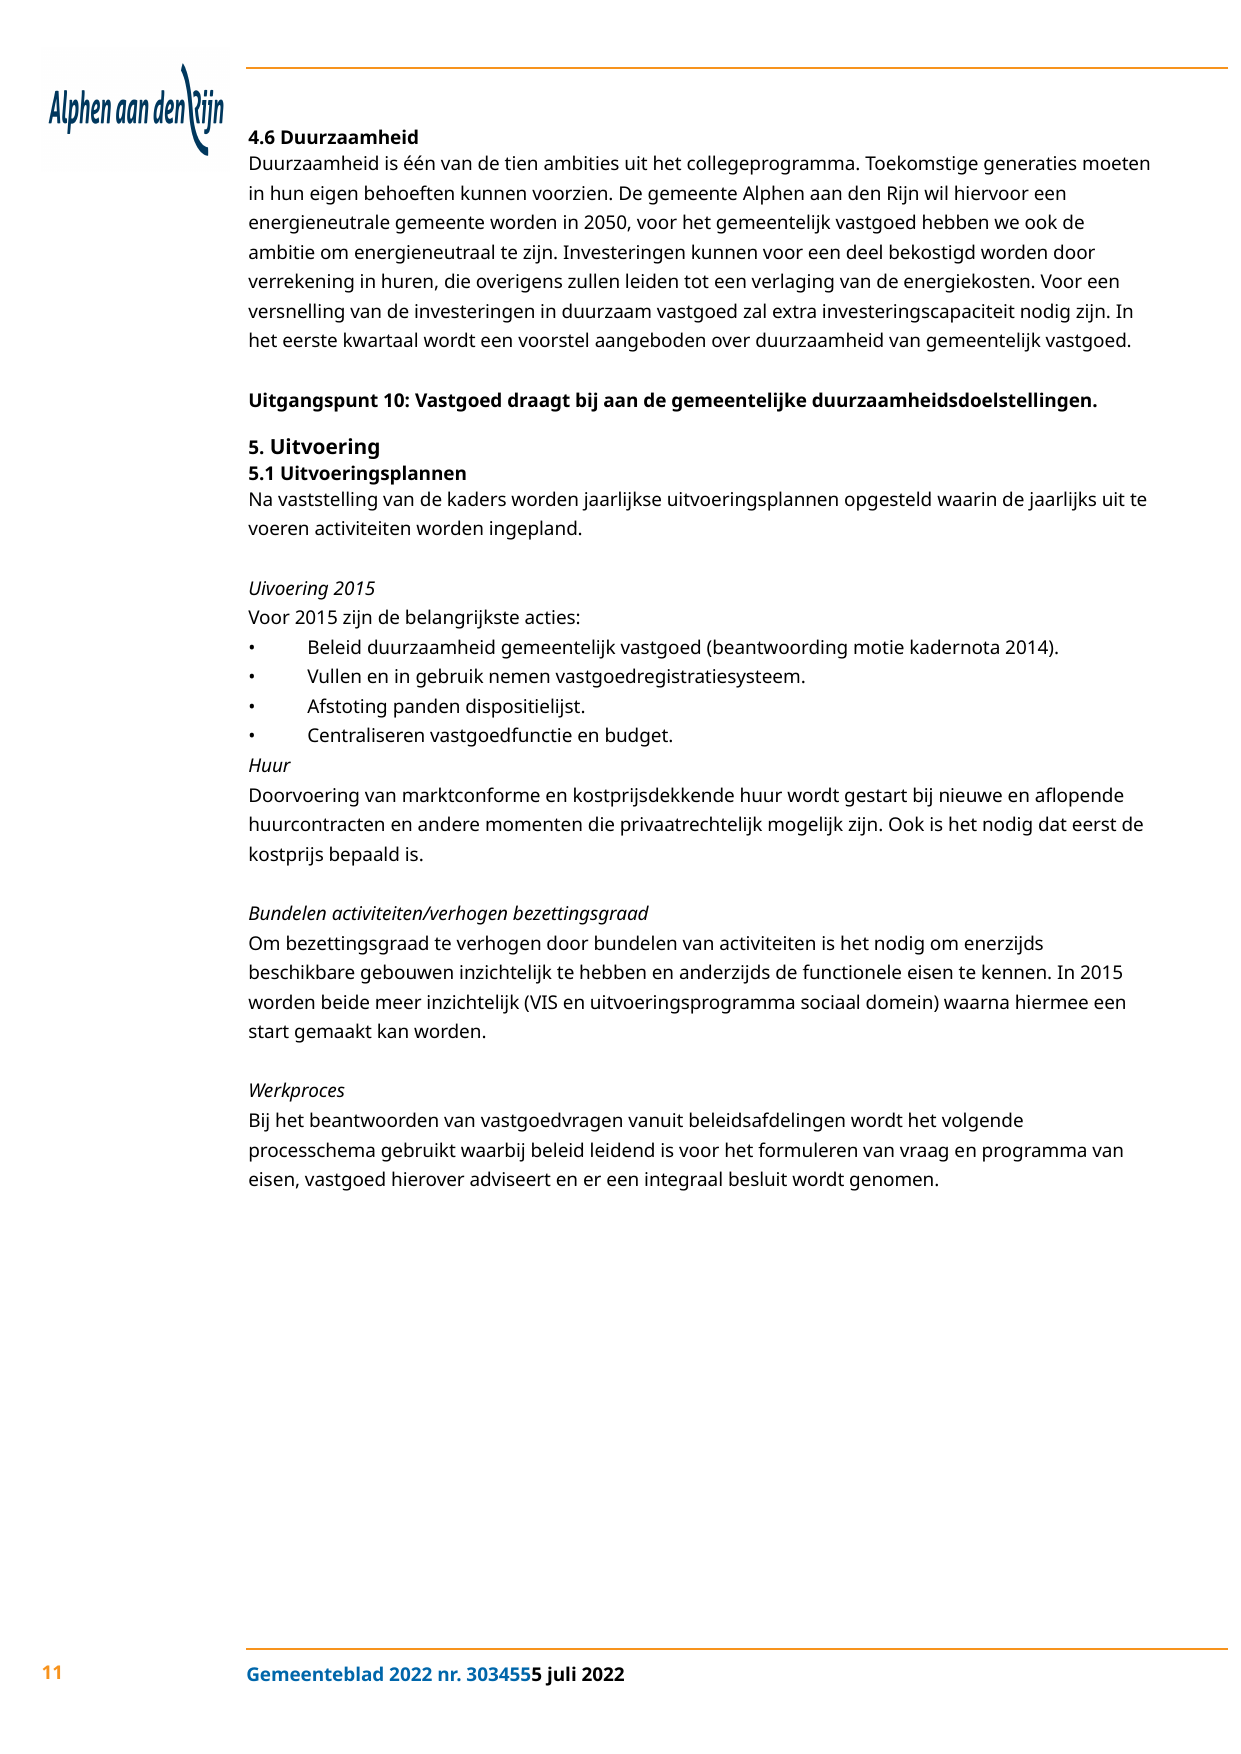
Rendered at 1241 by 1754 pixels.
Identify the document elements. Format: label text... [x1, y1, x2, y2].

text 4.6 Duurzaamheid [248, 124, 1152, 150]
list Centraliseren vastgoedfunctie en budget. [248, 723, 1152, 748]
text Om bezettingsgraad te verhogen door bundelen van activiteiten is het nodig om enerzijds beschikbare gebouwen inzichtelijk te hebben en anderzijds de functionele eisen te kennen. In 2015 worden beide meer inzichtelijk (VIS en uitvoeringsprogramma sociaal domein) waarna hiermee een start gemaakt kan worden. [248, 930, 1152, 1044]
text Duurzaamheid is één van de tien ambities uit het collegeprogramma. Toekomstige generaties moeten in hun eigen behoeften kunnen voorzien. De gemeente Alphen aan den Rijn wil hiervoor een energieneutrale gemeente worden in 2050, voor het gemeentelijk vastgoed hebben we ook de ambitie om energieneutraal te zijn. Investeringen kunnen voor een deel bekostigd worden door verrekening in huren, die overigens zullen leiden tot een verlaging van de energiekosten. Voor een versnelling van de investeringen in duurzaam vastgoed zal extra investeringscapaciteit nodig zijn. In het eerste kwartaal wordt een voorstel aangeboden over duurzaamheid van gemeentelijk vastgoed. [248, 150, 1152, 353]
list Beleid duurzaamheid gemeentelijk vastgoed (beantwoording motie kadernota 2014). [248, 634, 1152, 660]
text 5.1 Uitvoeringsplannen [248, 460, 1152, 486]
text Bundelen activiteiten/verhogen bezettingsgraad [248, 900, 1152, 926]
text Voor 2015 zijn de belangrijkste acties: [248, 604, 1152, 630]
text Na vaststelling van de kaders worden jaarlijkse uitvoeringsplannen opgesteld waarin de jaarlijks uit te voeren activiteiten worden ingepland. [248, 486, 1152, 541]
list Vullen en in gebruik nemen vastgoedregistratiesysteem. [248, 663, 1152, 689]
text Werkproces [248, 1078, 1152, 1103]
text Bij het beantwoorden van vastgoedvragen vanuit beleidsafdelingen wordt het volgende processchema gebruikt waarbij beleid leidend is voor het formuleren van vraag en programma van eisen, vastgoed hierover adviseert en er een integraal besluit wordt genomen. [248, 1107, 1152, 1192]
text Uivoering 2015 [248, 575, 1152, 601]
text 5. Uitvoering [248, 432, 1152, 460]
table_header Uitgangspunt 10: Vastgoed draagt bij aan de gemeentelijke duurzaamheidsdoelstellingen. [248, 387, 1152, 413]
picture [41, 47, 231, 172]
text Doorvoering van marktconforme en kostprijsdekkende huur wordt gestart bij nieuwe en aflopende huurcontracten en andere momenten die privaatrechtelijk mogelijk zijn. Ook is het nodig dat eerst de kostprijs bepaald is. [248, 782, 1152, 867]
list Afstoting panden dispositielijst. [248, 693, 1152, 719]
text Huur [248, 752, 1152, 778]
